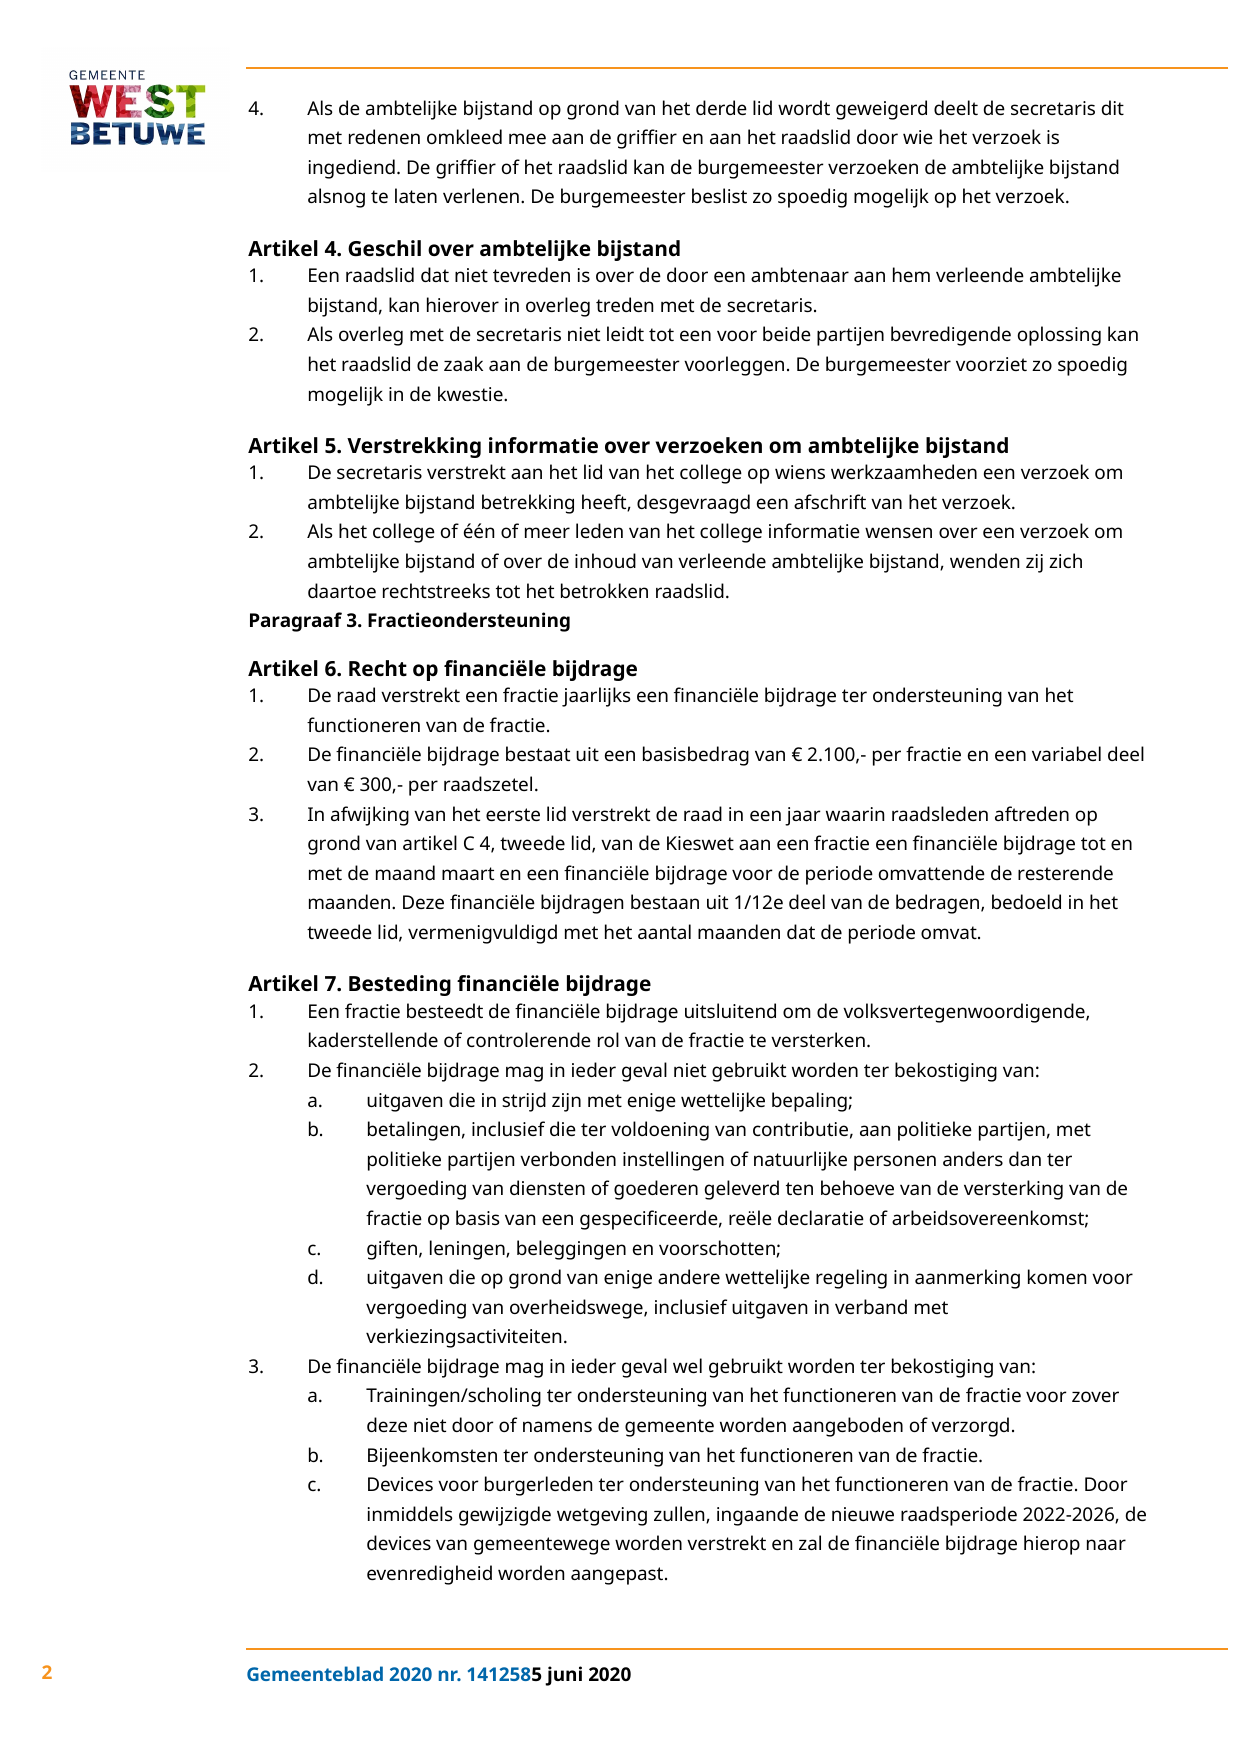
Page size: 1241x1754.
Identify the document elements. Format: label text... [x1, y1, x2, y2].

list Een fractie besteedt de financiële bijdrage uitsluitend om de volksvertegenwoordigende, kaderstellende of controlerende rol van de fractie te versterken. [248, 998, 1152, 1053]
list De raad verstrekt een fractie jaarlijks een financiële bijdrage ter ondersteuning van het functioneren van de fractie. [248, 682, 1152, 738]
list De financiële bijdrage bestaat uit een basisbedrag van € 2.100,- per fractie en een variabel deel van € 300,- per raadszetel. [248, 742, 1152, 797]
list De financiële bijdrage mag in ieder geval niet gebruikt worden ter bekostiging van: [248, 1057, 1152, 1083]
list Als het college of één of meer leden van het college informatie wensen over een verzoek om ambtelijke bijstand of over de inhoud van verleende ambtelijke bijstand, wenden zij zich daartoe rechtstreeks tot het betrokken raadslid. [248, 519, 1152, 604]
list Als de ambtelijke bijstand op grond van het derde lid wordt geweigerd deelt de secretaris dit met redenen omkleed mee aan de griffier en aan het raadslid door wie het verzoek is ingediend. De griffier of het raadslid kan de burgemeester verzoeken de ambtelijke bijstand alsnog te laten verlenen. De burgemeester beslist zo spoedig mogelijk op het verzoek. [248, 95, 1152, 209]
list Een raadslid dat niet tevreden is over de door een ambtenaar aan hem verleende ambtelijke bijstand, kan hierover in overleg treden met de secretaris. [248, 262, 1152, 318]
list Trainingen/scholing ter ondersteuning van het functioneren van de fractie voor zover deze niet door of namens de gemeente worden aangeboden of verzorgd. [307, 1383, 1152, 1438]
list uitgaven die in strijd zijn met enige wettelijke bepaling; [307, 1087, 1152, 1112]
list Als overleg met de secretaris niet leidt tot een voor beide partijen bevredigende oplossing kan het raadslid de zaak aan de burgemeester voorleggen. De burgemeester voorziet zo spoedig mogelijk in de kwestie. [248, 322, 1152, 406]
list De secretaris verstrekt aan het lid van het college op wiens werkzaamheden een verzoek om ambtelijke bijstand betrekking heeft, desgevraagd een afschrift van het verzoek. [248, 459, 1152, 515]
text Artikel 6. Recht op financiële bijdrage [248, 654, 1152, 682]
text Paragraaf 3. Fractieondersteuning [248, 607, 1152, 633]
list De financiële bijdrage mag in ieder geval wel gebruikt worden ter bekostiging van: [248, 1353, 1152, 1379]
list Bijeenkomsten ter ondersteuning van het functioneren van de fractie. [307, 1442, 1152, 1467]
list uitgaven die op grond van enige andere wettelijke regeling in aanmerking komen voor vergoeding van overheidswege, inclusief uitgaven in verband met verkiezingsactiviteiten. [307, 1264, 1152, 1349]
list betalingen, inclusief die ter voldoening van contributie, aan politieke partijen, met politieke partijen verbonden instellingen of natuurlijke personen anders dan ter vergoeding van diensten of goederen geleverd ten behoeve van de versterking van de fractie op basis van een gespecificeerde, reële declaratie of arbeidsovereenkomst; [307, 1116, 1152, 1231]
text Artikel 5. Verstrekking informatie over verzoeken om ambtelijke bijstand [248, 431, 1152, 459]
list In afwijking van het eerste lid verstrekt de raad in een jaar waarin raadsleden aftreden op grond van artikel C 4, tweede lid, van de Kieswet aan een fractie een financiële bijdrage tot en met de maand maart en een financiële bijdrage voor de periode omvattende de resterende maanden. Deze financiële bijdragen bestaan uit 1/12e deel van de bedragen, bedoeld in het tweede lid, vermenigvuldigd met het aantal maanden dat de periode omvat. [248, 801, 1152, 945]
list giften, leningen, beleggingen en voorschotten; [307, 1235, 1152, 1260]
list Devices voor burgerleden ter ondersteuning van het functioneren van de fractie. Door inmiddels gewijzigde wetgeving zullen, ingaande de nieuwe raadsperiode 2022-2026, de devices van gemeentewege worden verstrekt en zal de financiële bijdrage hierop naar evenredigheid worden aangepast. [307, 1471, 1152, 1586]
picture [41, 47, 231, 172]
text Artikel 7. Besteding financiële bijdrage [248, 969, 1152, 998]
text Artikel 4. Geschil over ambtelijke bijstand [248, 234, 1152, 262]
